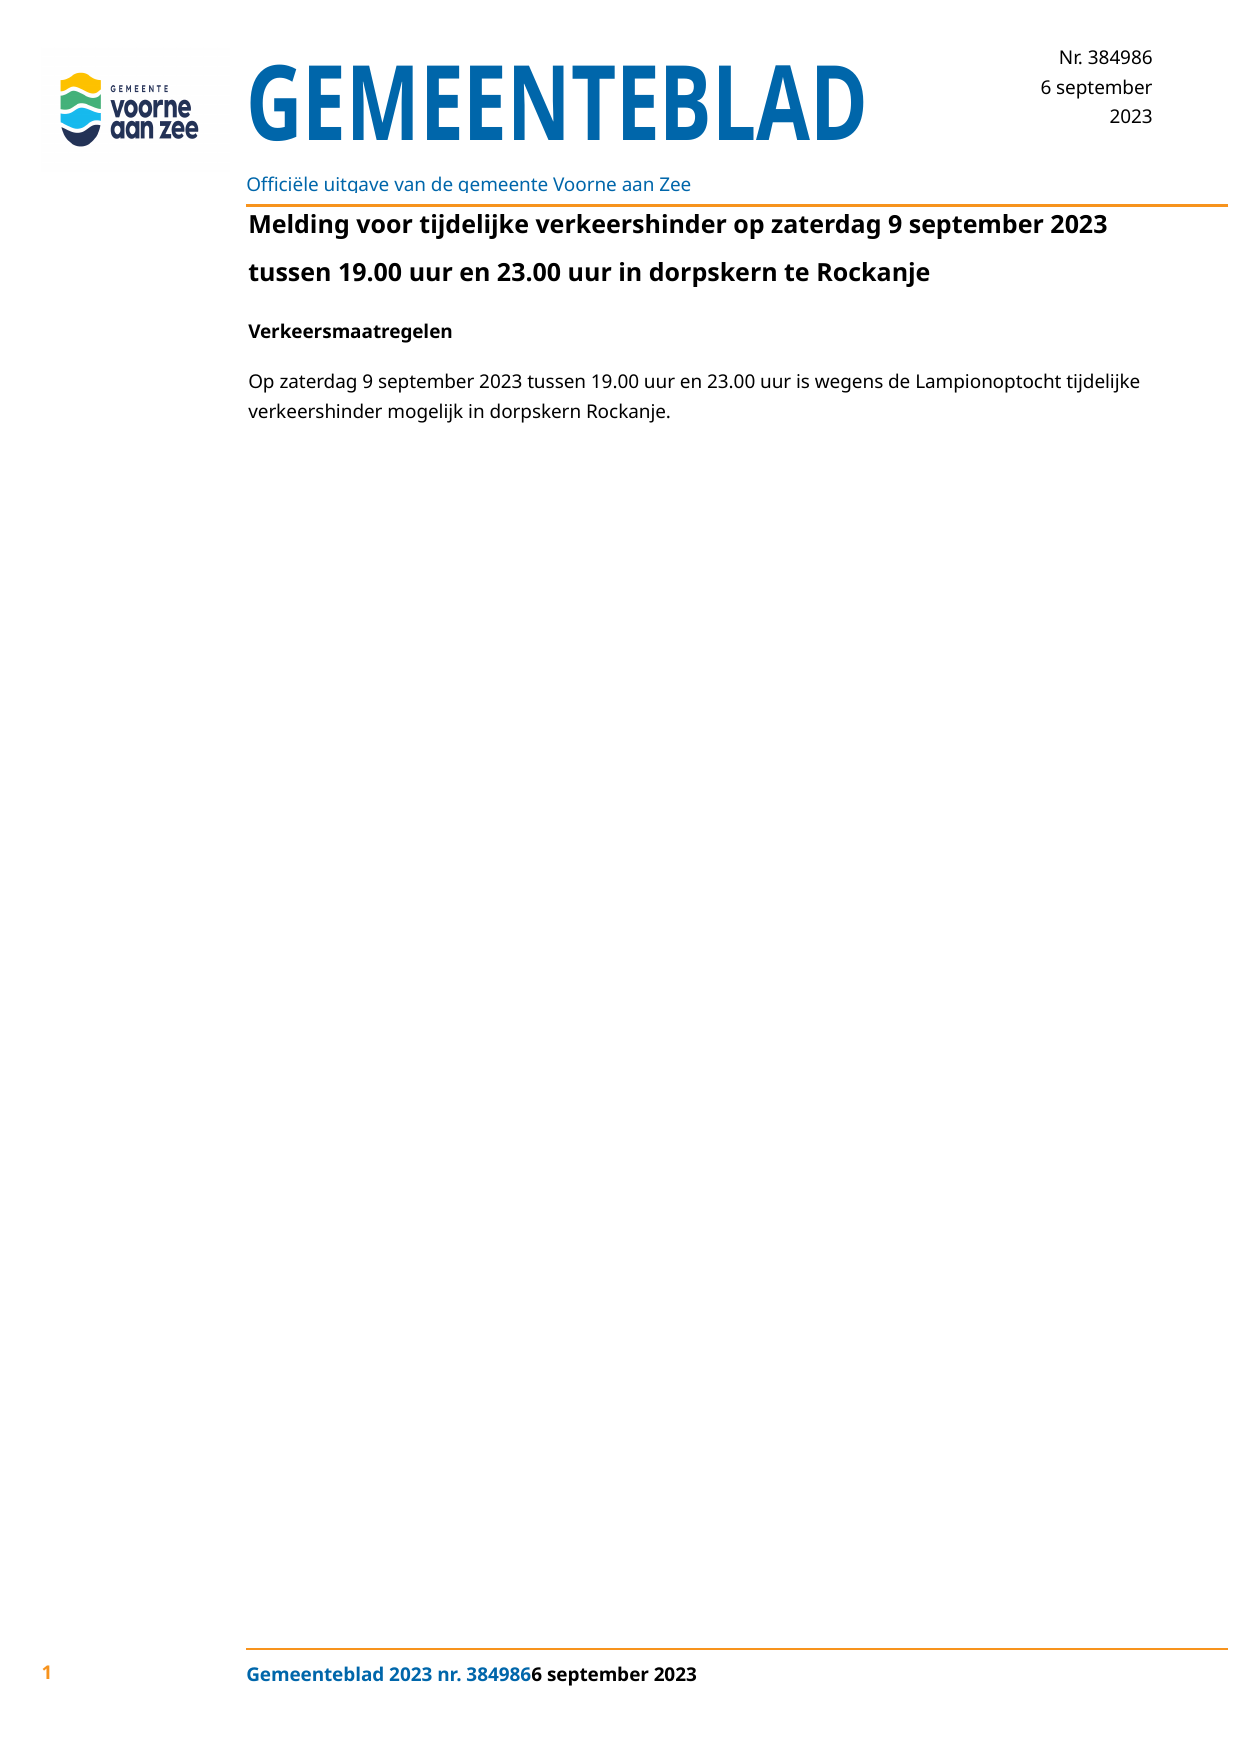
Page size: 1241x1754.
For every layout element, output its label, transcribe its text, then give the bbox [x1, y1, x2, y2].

picture [41, 47, 231, 172]
text Melding voor tijdelijke verkeershinder op zaterdag 9 september 2023 tussen 19.00 uur en 23.00 uur in dorpskern te Rockanje [248, 207, 1152, 288]
text Verkeersmaatregelen [248, 318, 1152, 344]
text Op zaterdag 9 september 2023 tussen 19.00 uur en 23.00 uur is wegens de Lampionoptocht tijdelijke verkeershinder mogelijk in dorpskern Rockanje. [248, 368, 1152, 424]
